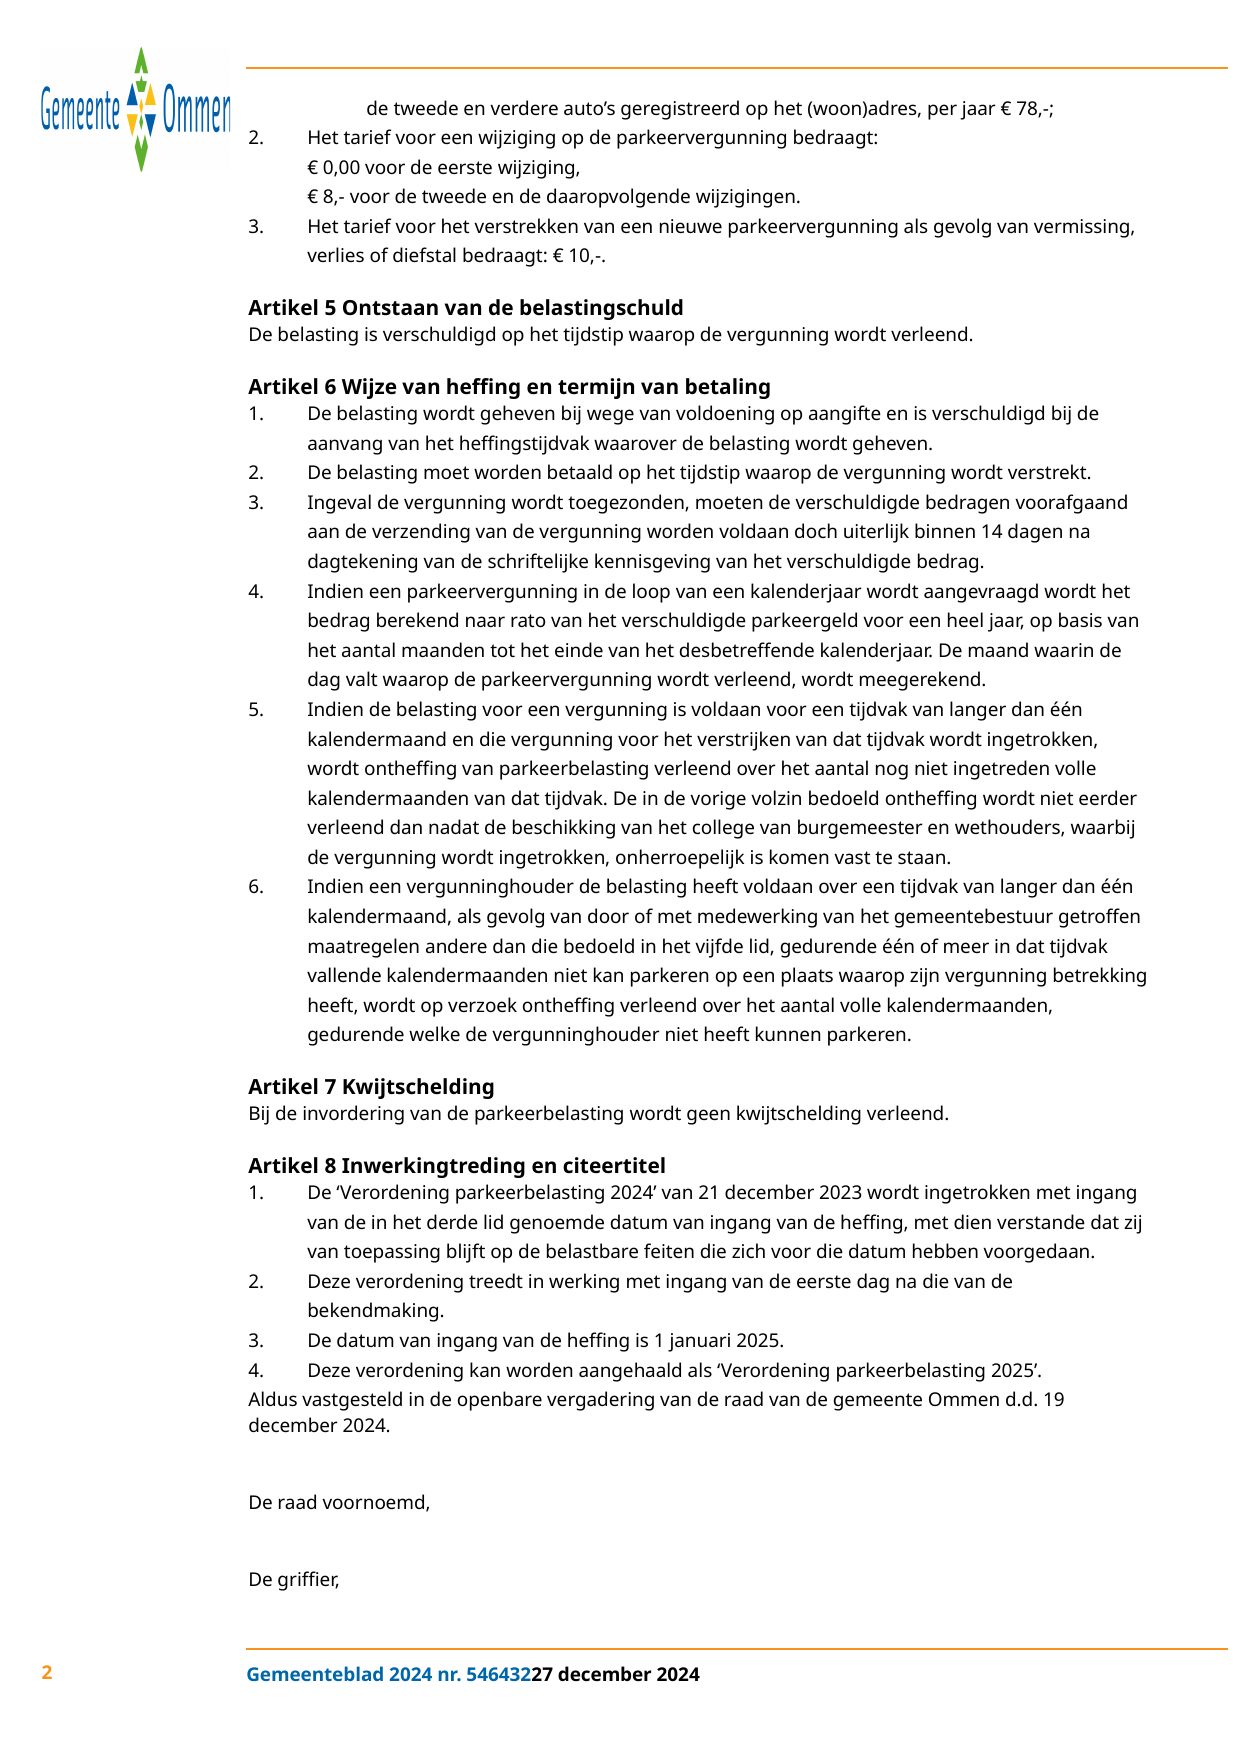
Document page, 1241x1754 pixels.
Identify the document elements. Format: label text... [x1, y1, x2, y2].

list € 8,- voor de tweede en de daaropvolgende wijzigingen. [248, 183, 1152, 209]
text Aldus vastgesteld in de openbare vergadering van de raad van de gemeente Ommen d.d. 19 december 2024. [248, 1386, 1152, 1438]
list Het tarief voor het verstrekken van een nieuwe parkeervergunning als gevolg van vermissing, verlies of diefstal bedraagt: € 10,-. [248, 213, 1152, 268]
text De raad voornoemd, [248, 1489, 1152, 1515]
list Ingeval de vergunning wordt toegezonden, moeten de verschuldigde bedragen voorafgaand aan de verzending van de vergunning worden voldaan doch uiterlijk binnen 14 dagen na dagtekening van de schriftelijke kennisgeving van het verschuldigde bedrag. [248, 489, 1152, 574]
text Artikel 5 Ontstaan van de belastingschuld [248, 293, 1152, 322]
list Het tarief voor een wijziging op de parkeervergunning bedraagt: [248, 124, 1152, 150]
list Deze verordening kan worden aangehaald als ‘Verordening parkeerbelasting 2025’. [248, 1357, 1152, 1383]
picture [41, 47, 231, 172]
text Artikel 7 Kwijtschelding [248, 1072, 1152, 1101]
list De ‘Verordening parkeerbelasting 2024’ van 21 december 2023 wordt ingetrokken met ingang van de in het derde lid genoemde datum van ingang van de heffing, met dien verstande dat zij van toepassing blijft op de belastbare feiten die zich voor die datum hebben voorgedaan. [248, 1179, 1152, 1264]
list Indien een parkeervergunning in de loop van een kalenderjaar wordt aangevraagd wordt het bedrag berekend naar rato van het verschuldigde parkeergeld voor een heel jaar, op basis van het aantal maanden tot het einde van het desbetreffende kalenderjaar. De maand waarin de dag valt waarop de parkeervergunning wordt verleend, wordt meegerekend. [248, 578, 1152, 692]
text Artikel 8 Inwerkingtreding en citeertitel [248, 1151, 1152, 1179]
list De belasting wordt geheven bij wege van voldoening op aangifte en is verschuldigd bij de aanvang van het heffingstijdvak waarover de belasting wordt geheven. [248, 400, 1152, 456]
list de tweede en verdere auto’s geregistreerd op het (woon)adres, per jaar € 78,-; [307, 95, 1152, 121]
text Artikel 6 Wijze van heffing en termijn van betaling [248, 372, 1152, 400]
text De belasting is verschuldigd op het tijdstip waarop de vergunning wordt verleend. [248, 322, 1152, 347]
list Indien een vergunninghouder de belasting heeft voldaan over een tijdvak van langer dan één kalendermaand, als gevolg van door of met medewerking van het gemeentebestuur getroffen maatregelen andere dan die bedoeld in het vijfde lid, gedurende één of meer in dat tijdvak vallende kalendermaanden niet kan parkeren op een plaats waarop zijn vergunning betrekking heeft, wordt op verzoek ontheffing verleend over het aantal volle kalendermaanden, gedurende welke de vergunninghouder niet heeft kunnen parkeren. [248, 874, 1152, 1047]
list De datum van ingang van de heffing is 1 januari 2025. [248, 1327, 1152, 1353]
list Deze verordening treedt in werking met ingang van de eerste dag na die van de bekendmaking. [248, 1268, 1152, 1323]
text Bij de invordering van de parkeerbelasting wordt geen kwijtschelding verleend. [248, 1101, 1152, 1126]
list € 0,00 voor de eerste wijziging, [248, 154, 1152, 180]
list Indien de belasting voor een vergunning is voldaan voor een tijdvak van langer dan één kalendermaand en die vergunning voor het verstrijken van dat tijdvak wordt ingetrokken, wordt ontheffing van parkeerbelasting verleend over het aantal nog niet ingetreden volle kalendermaanden van dat tijdvak. De in de vorige volzin bedoeld ontheffing wordt niet eerder verleend dan nadat de beschikking van het college van burgemeester en wethouders, waarbij de vergunning wordt ingetrokken, onherroepelijk is komen vast te staan. [248, 696, 1152, 870]
text De griffier, [248, 1567, 1152, 1592]
list De belasting moet worden betaald op het tijdstip waarop de vergunning wordt verstrekt. [248, 459, 1152, 485]
